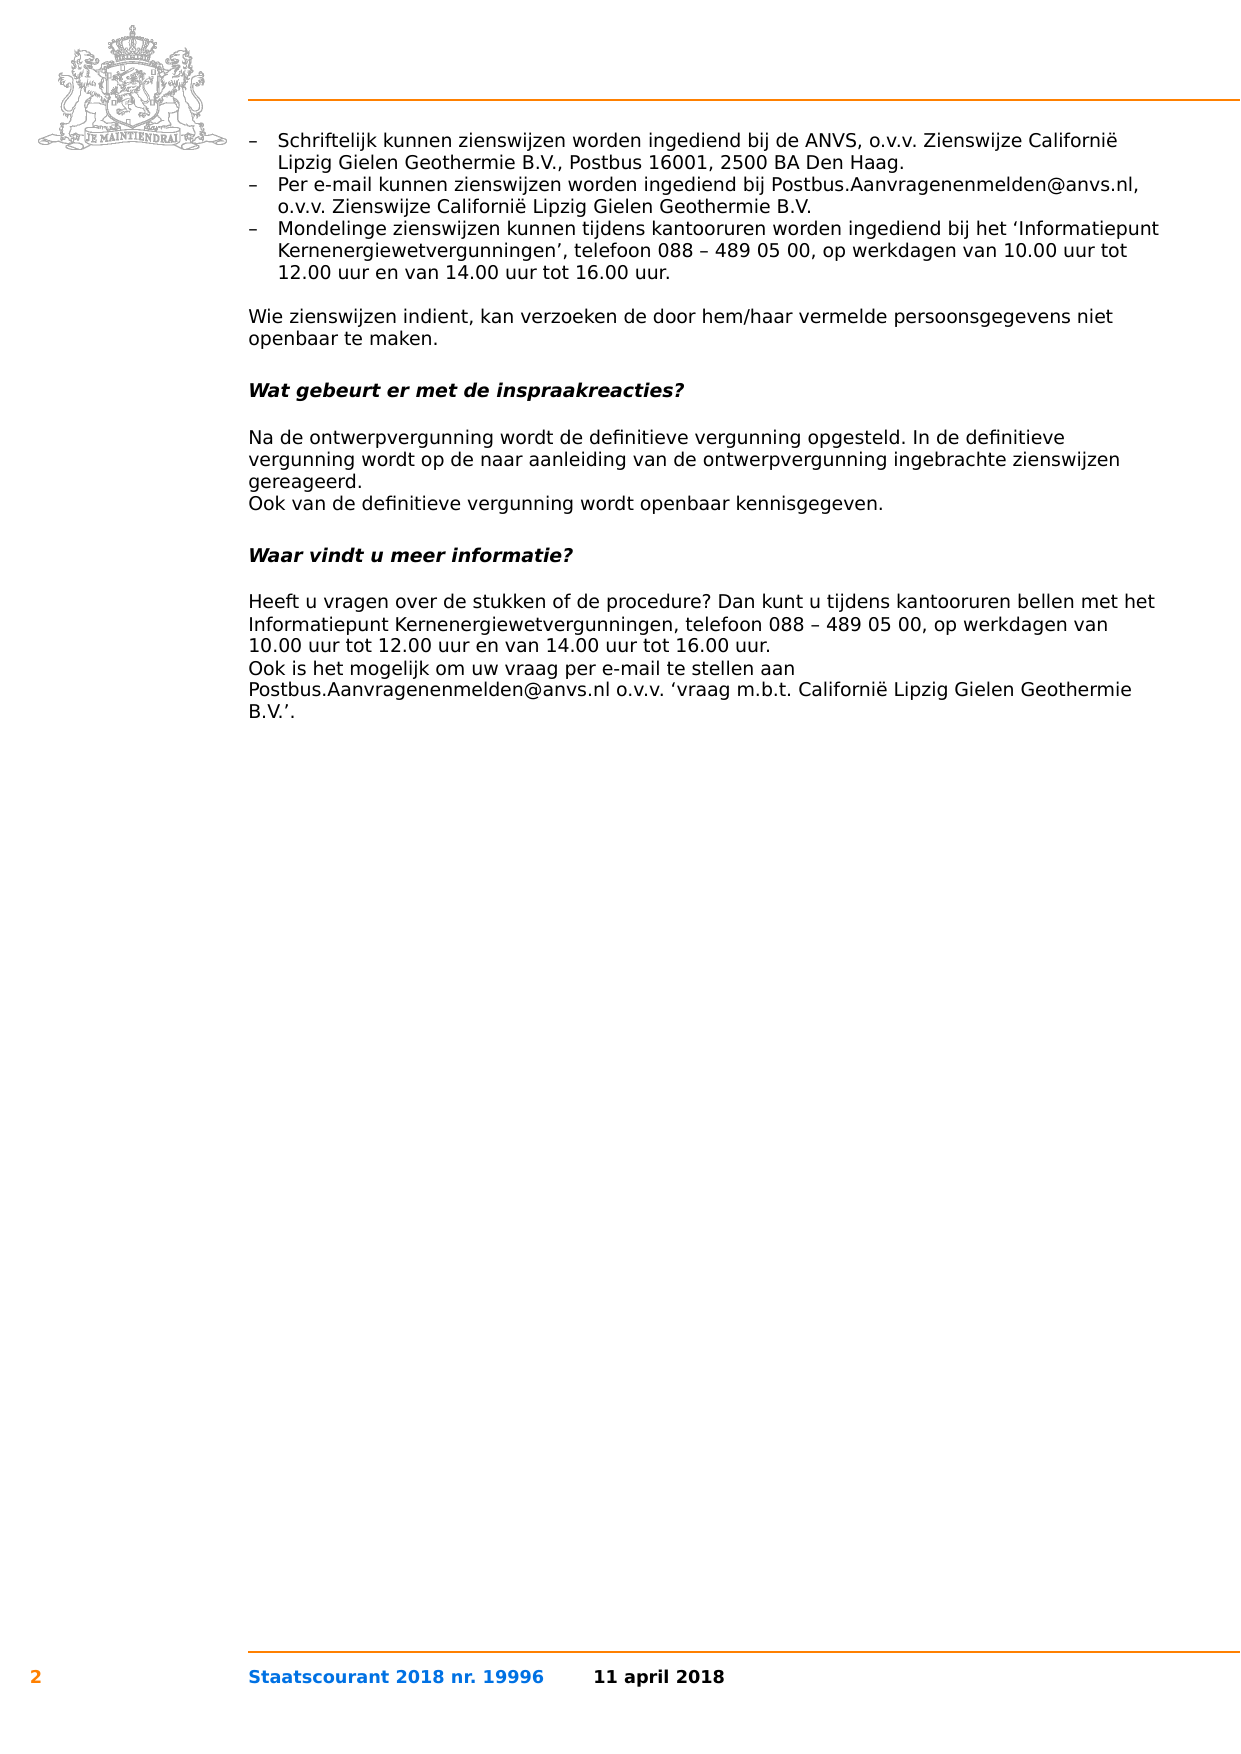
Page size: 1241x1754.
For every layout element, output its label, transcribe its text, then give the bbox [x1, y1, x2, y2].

subtitle Waar vindt u meer informatie? [248, 544, 1163, 566]
picture [38, 25, 227, 150]
text Ook is het mogelijk om uw vraag per e-mail te stellen aan Postbus.Aanvragenenmelden@anvs.nl o.v.v. ‘vraag m.b.t. Californië Lipzig Gielen Geothermie B.V.’. [248, 657, 1163, 723]
text Heeft u vragen over de stukken of de procedure? Dan kunt u tijdens kantooruren bellen met het Informatiepunt Kernenergiewetvergunningen, telefoon 088 – 489 05 00, op werkdagen van 10.00 uur tot 12.00 uur en van 14.00 uur tot 16.00 uur. [248, 591, 1163, 657]
text – Per e-mail kunnen zienswijzen worden ingediend bij Postbus.Aanvragenenmelden@anvs.nl, o.v.v. Zienswijze Californië Lipzig Gielen Geothermie B.V. [248, 174, 1163, 218]
text Wie zienswijzen indient, kan verzoeken de door hem/haar vermelde persoonsgegevens niet openbaar te maken. [248, 306, 1163, 349]
text Ook van de definitieve vergunning wordt openbaar kennisgegeven. [248, 492, 1163, 514]
subtitle Wat gebeurt er met de inspraakreacties? [248, 379, 1163, 402]
text – Mondelinge zienswijzen kunnen tijdens kantooruren worden ingediend bij het ‘Informatiepunt Kernenergiewetvergunningen’, telefoon 088 – 489 05 00, op werkdagen van 10.00 uur tot 12.00 uur en van 14.00 uur tot 16.00 uur. [248, 218, 1163, 284]
text – Schriftelijk kunnen zienswijzen worden ingediend bij de ANVS, o.v.v. Zienswijze Californië Lipzig Gielen Geothermie B.V., Postbus 16001, 2500 BA Den Haag. [248, 130, 1163, 174]
text Na de ontwerpvergunning wordt de definitieve vergunning opgesteld. In de definitieve vergunning wordt op de naar aanleiding van de ontwerpvergunning ingebrachte zienswijzen gereageerd. [248, 427, 1163, 492]
